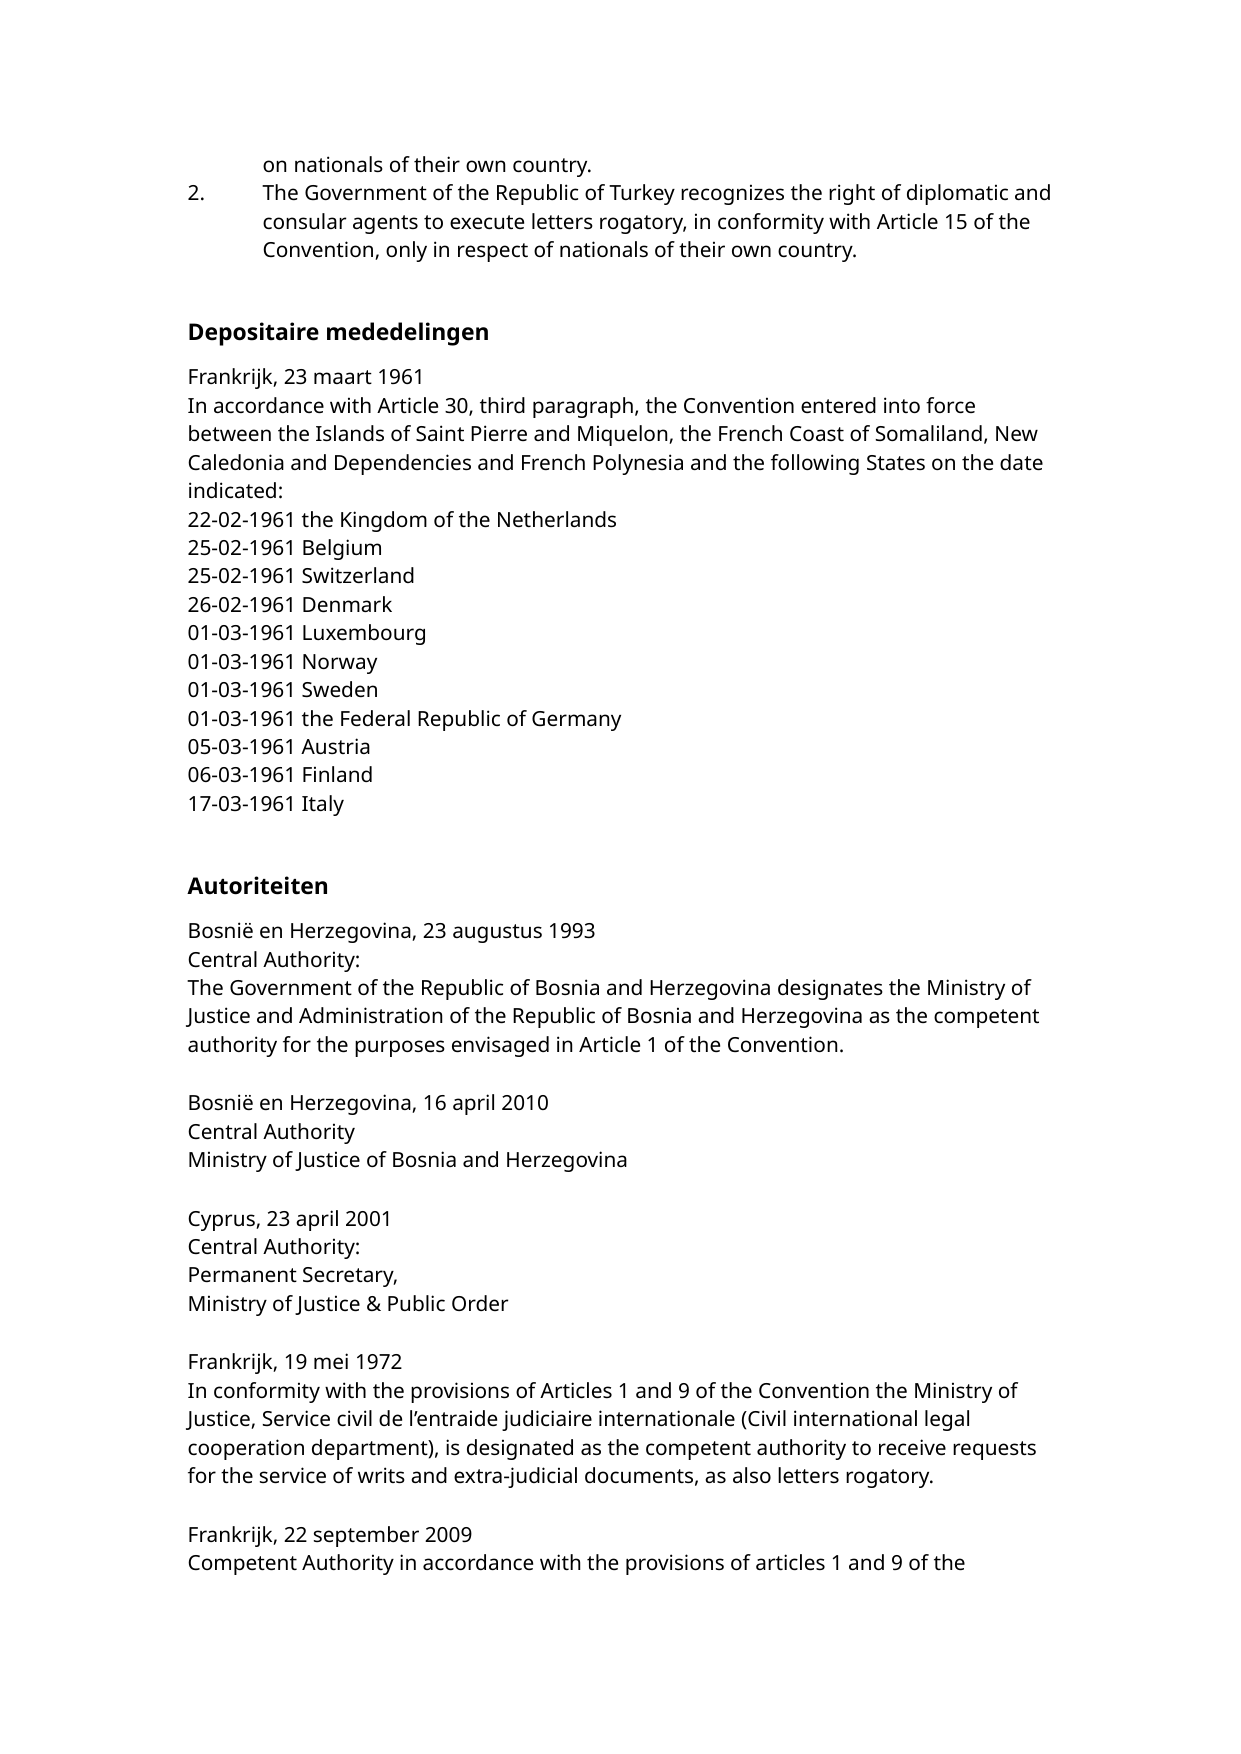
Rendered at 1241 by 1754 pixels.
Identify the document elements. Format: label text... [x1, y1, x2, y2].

subtitle Depositaire mededelingen [187, 316, 1053, 347]
text Frankrijk, 23 maart 1961 [187, 362, 1053, 391]
text 25-02-1961 Belgium [187, 533, 1053, 562]
text Central Authority: [187, 945, 1053, 973]
text 06-03-1961 Finland [187, 761, 1053, 789]
text 22-02-1961 the Kingdom of the Netherlands [187, 505, 1053, 533]
text The Government of the Republic of Bosnia and Herzegovina designates the Ministry of Justice and Administration of the Republic of Bosnia and Herzegovina as the competent authority for the purposes envisaged in Article 1 of the Convention. [187, 973, 1053, 1058]
text Ministry of Justice & Public Order [187, 1289, 1053, 1317]
text 01-03-1961 the Federal Republic of Germany [187, 704, 1053, 732]
subtitle Autoriteiten [187, 870, 1053, 901]
text 05-03-1961 Austria [187, 732, 1053, 761]
text 01-03-1961 Sweden [187, 675, 1053, 704]
text Bosnië en Herzegovina, 23 augustus 1993 [187, 916, 1053, 945]
text Frankrijk, 22 september 2009 [187, 1520, 1053, 1548]
text In conformity with the provisions of Articles 1 and 9 of the Convention the Ministry of Justice, Service civil de l’entraide judiciaire internationale (Civil international legal cooperation department), is designated as the competent authority to receive requests for the service of writs and extra-judicial documents, as also letters rogatory. [187, 1376, 1053, 1490]
text Central Authority [187, 1117, 1053, 1145]
list The Government of the Republic of Turkey recognizes the right of diplomatic and consular agents to execute letters rogatory, in conformity with Article 15 of the Convention, only in respect of nationals of their own country. [187, 178, 1053, 264]
text Cyprus, 23 april 2001 [187, 1204, 1053, 1232]
text 01-03-1961 Luxembourg [187, 618, 1053, 647]
text In accordance with Article 30, third paragraph, the Convention entered into force between the Islands of Saint Pierre and Miquelon, the French Coast of Somaliland, New Caledonia and Dependencies and French Polynesia and the following States on the date indicated: [187, 391, 1053, 505]
text Permanent Secretary, [187, 1261, 1053, 1289]
text Frankrijk, 19 mei 1972 [187, 1347, 1053, 1376]
text Bosnië en Herzegovina, 16 april 2010 [187, 1088, 1053, 1117]
text Ministry of Justice of Bosnia and Herzegovina [187, 1145, 1053, 1174]
text Central Authority: [187, 1232, 1053, 1261]
text Competent Authority in accordance with the provisions of articles 1 and 9 of the [187, 1548, 1053, 1577]
list on nationals of their own country. [187, 150, 1053, 178]
text 01-03-1961 Norway [187, 647, 1053, 675]
text 17-03-1961 Italy [187, 789, 1053, 817]
text 26-02-1961 Denmark [187, 590, 1053, 618]
text 25-02-1961 Switzerland [187, 562, 1053, 590]
